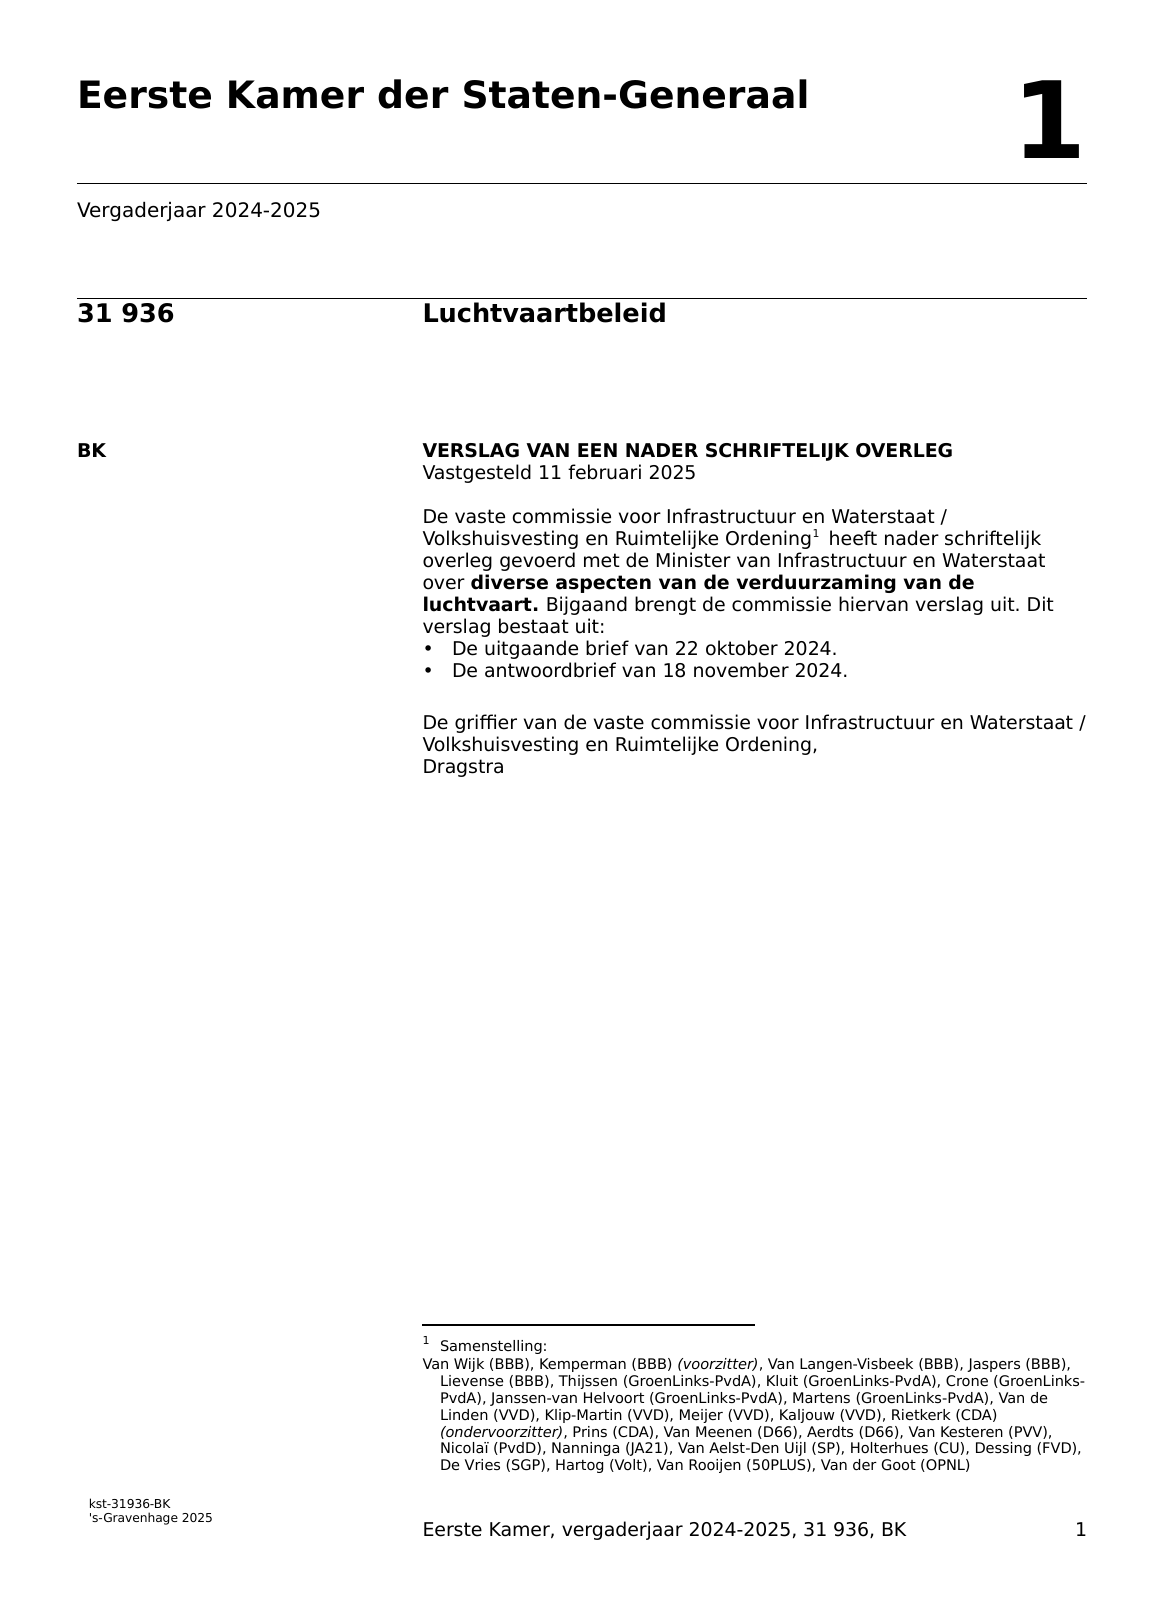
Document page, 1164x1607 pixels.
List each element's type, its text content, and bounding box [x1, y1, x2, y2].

table_header Eerste Kamer der Staten-Generaal [77, 59, 886, 183]
text • De uitgaande brief van 22 oktober 2024. [422, 638, 1087, 660]
table_header 1 [886, 59, 1087, 183]
subtitle BK VERSLAG VAN EEN NADER SCHRIFTELIJK OVERLEG [77, 440, 1087, 462]
text De vaste commissie voor Infrastructuur en Waterstaat / Volkshuisvesting en Ruimtelijke Ordening heeft nader schriftelijk overleg gevoerd met de Minister van Infrastructuur en Waterstaat over diverse aspecten van de verduurzaming van de luchtvaart. Bijgaand brengt de commissie hiervan verslag uit. Dit verslag bestaat uit: [422, 506, 1087, 638]
text kst-31936-BK [88, 1497, 323, 1511]
text • De antwoordbrief van 18 november 2024. [422, 660, 1087, 682]
text Samenstelling: [422, 1334, 1087, 1356]
text Van Wijk (BBB), Kemperman (BBB) (voorzitter), Van Langen-Visbeek (BBB), Jaspers (BBB), Lievense (BBB), Thijssen (GroenLinks-PvdA), Kluit (GroenLinks-PvdA), Crone (GroenLinks-PvdA), Janssen-van Helvoort (GroenLinks-PvdA), Martens (GroenLinks-PvdA), Van de Linden (VVD), Klip-Martin (VVD), Meijer (VVD), Kaljouw (VVD), Rietkerk (CDA) (ondervoorzitter), Prins (CDA), Van Meenen (D66), Aerdts (D66), Van Kesteren (PVV), Nicolaï (PvdD), Nanninga (JA21), Van Aelst-Den Uijl (SP), Holterhues (CU), Dessing (FVD), De Vries (SGP), Hartog (Volt), Van Rooijen (50PLUS), Van der Goot (OPNL) [422, 1356, 1087, 1474]
text Vastgesteld 11 februari 2025 [422, 462, 1087, 484]
subtitle 31 936 Luchtvaartbeleid [77, 299, 1087, 329]
text 's-Gravenhage 2025 [88, 1511, 323, 1525]
table_cell Vergaderjaar 2024-2025 [77, 184, 1087, 298]
text De griffier van de vaste commissie voor Infrastructuur en Waterstaat / Volkshuisvesting en Ruimtelijke Ordening, Dragstra [422, 712, 1087, 778]
